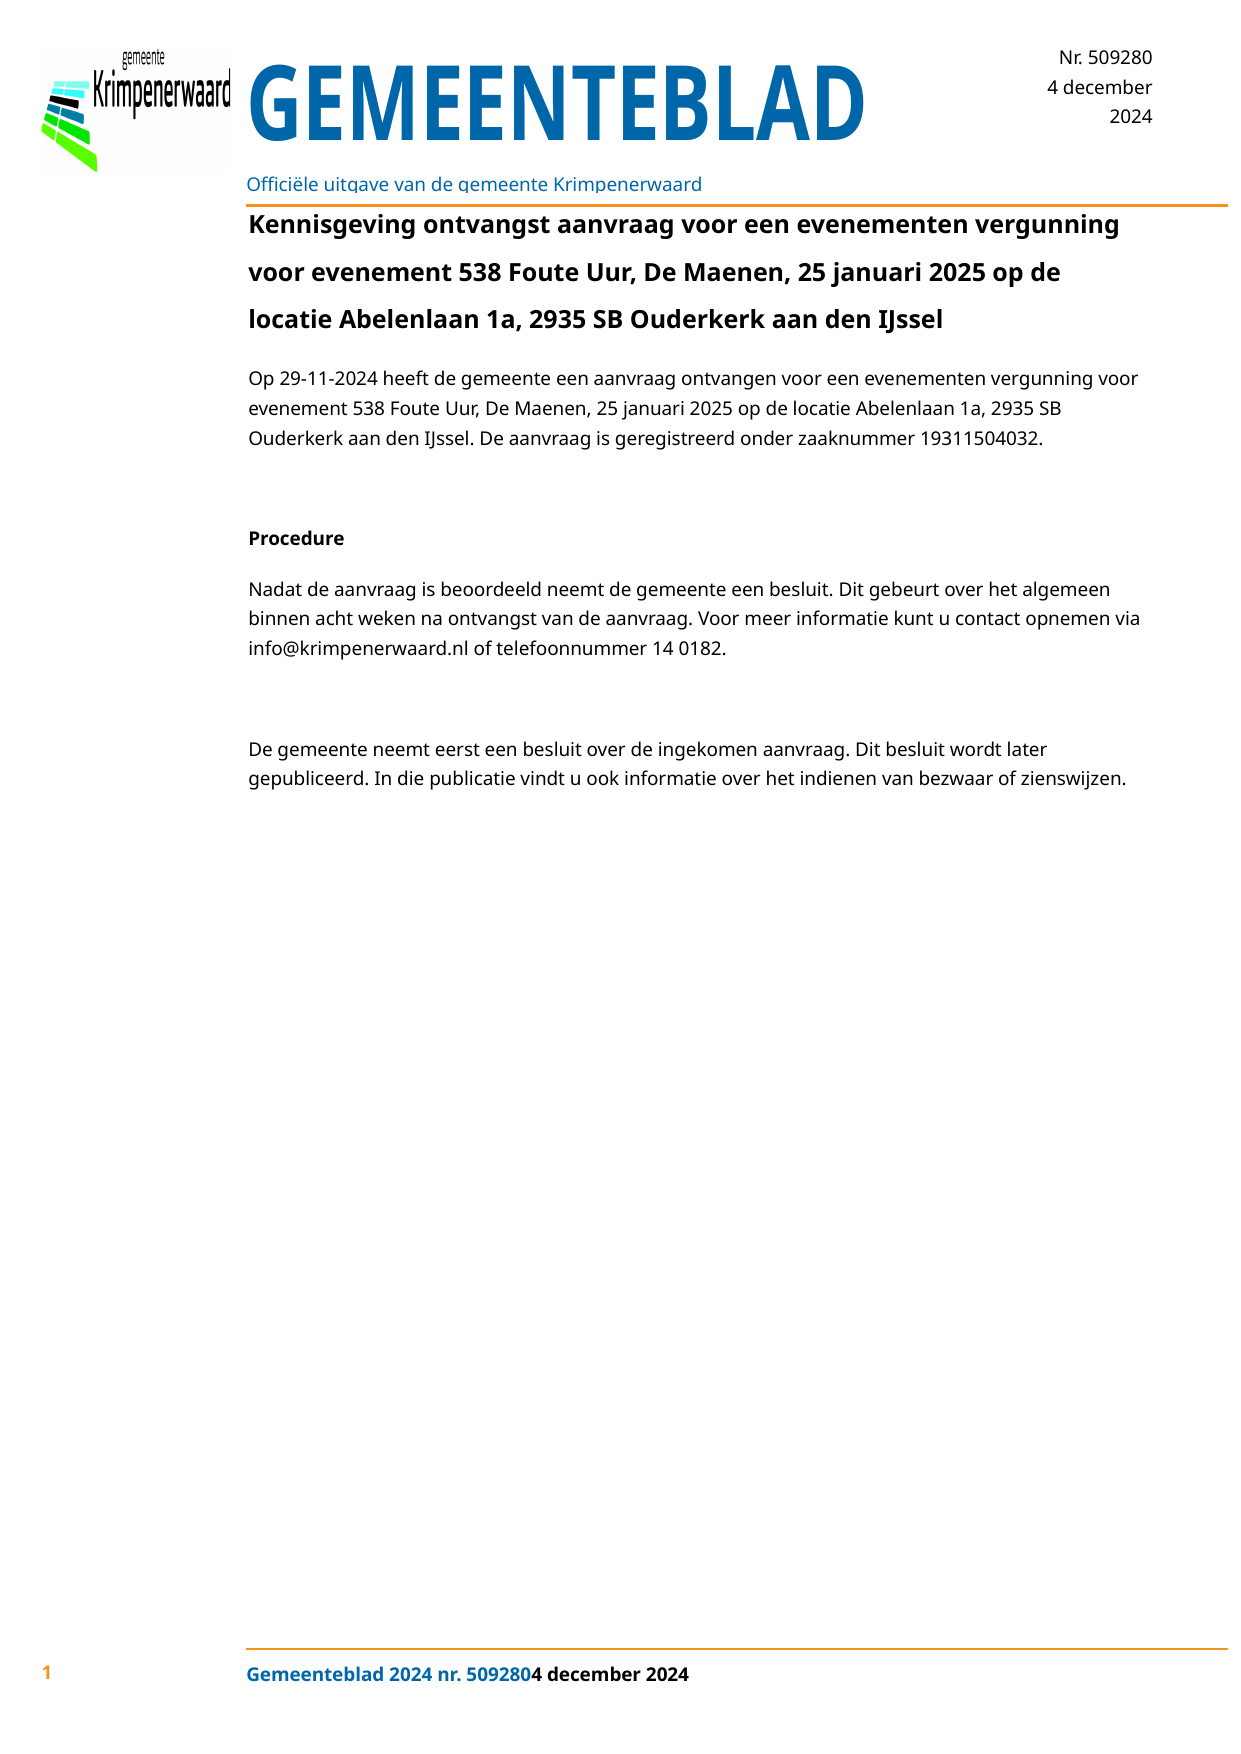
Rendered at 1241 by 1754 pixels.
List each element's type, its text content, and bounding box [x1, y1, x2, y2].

text Procedure [248, 526, 1152, 551]
text Op 29-11-2024 heeft de gemeente een aanvraag ontvangen voor een evenementen vergunning voor evenement 538 Foute Uur, De Maenen, 25 januari 2025 op de locatie Abelenlaan 1a, 2935 SB Ouderkerk aan den IJssel. De aanvraag is geregistreerd onder zaaknummer 19311504032. [248, 366, 1152, 450]
text Nadat de aanvraag is beoordeeld neemt de gemeente een besluit. Dit gebeurt over het algemeen binnen acht weken na ontvangst van de aanvraag. Voor meer informatie kunt u contact opnemen via info@krimpenerwaard.nl of telefoonnummer 14 0182. [248, 576, 1152, 661]
picture [41, 47, 231, 172]
text De gemeente neemt eerst een besluit over de ingekomen aanvraag. Dit besluit wordt later gepubliceerd. In die publicatie vindt u ook informatie over het indienen van bezwaar of zienswijzen. [248, 736, 1152, 791]
text Kennisgeving ontvangst aanvraag voor een evenementen vergunning voor evenement 538 Foute Uur, De Maenen, 25 januari 2025 op de locatie Abelenlaan 1a, 2935 SB Ouderkerk aan den IJssel [248, 207, 1152, 336]
